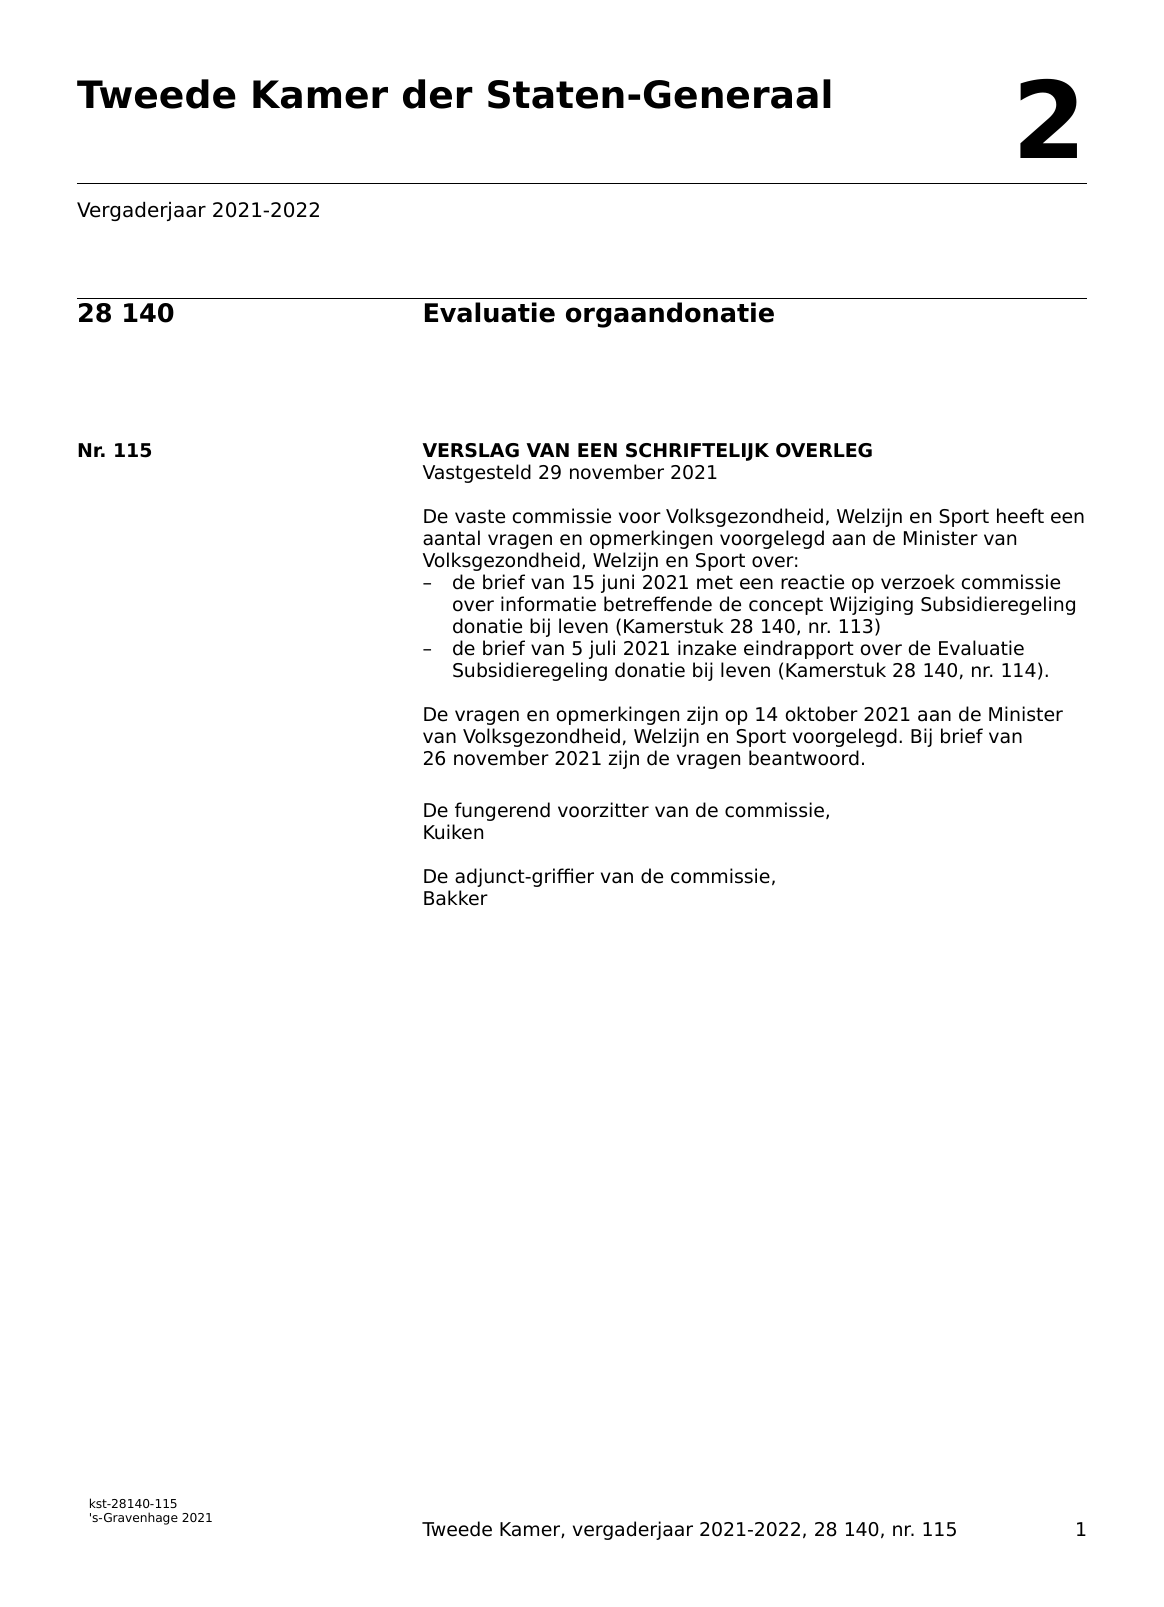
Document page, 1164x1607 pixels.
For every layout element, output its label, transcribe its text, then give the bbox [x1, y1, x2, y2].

text De fungerend voorzitter van de commissie, Kuiken [422, 800, 1087, 844]
subtitle Nr. 115 VERSLAG VAN EEN SCHRIFTELIJK OVERLEG [77, 440, 1087, 462]
text – de brief van 5 juli 2021 inzake eindrapport over de Evaluatie Subsidieregeling donatie bij leven (Kamerstuk 28 140, nr. 114). [422, 638, 1087, 682]
text De vragen en opmerkingen zijn op 14 oktober 2021 aan de Minister van Volksgezondheid, Welzijn en Sport voorgelegd. Bij brief van 26 november 2021 zijn de vragen beantwoord. [422, 704, 1087, 770]
text De adjunct-griffier van de commissie, Bakker [422, 866, 1087, 910]
text kst-28140-115 [88, 1497, 323, 1511]
text 's-Gravenhage 2021 [88, 1511, 323, 1525]
table_header 2 [886, 59, 1087, 183]
table_header Tweede Kamer der Staten-Generaal [77, 59, 886, 183]
text De vaste commissie voor Volksgezondheid, Welzijn en Sport heeft een aantal vragen en opmerkingen voorgelegd aan de Minister van Volksgezondheid, Welzijn en Sport over: [422, 506, 1087, 572]
text Vastgesteld 29 november 2021 [422, 462, 1087, 484]
text – de brief van 15 juni 2021 met een reactie op verzoek commissie over informatie betreffende de concept Wijziging Subsidieregeling donatie bij leven (Kamerstuk 28 140, nr. 113) [422, 572, 1087, 638]
table_cell Vergaderjaar 2021-2022 [77, 184, 1087, 298]
subtitle 28 140 Evaluatie orgaandonatie [77, 299, 1087, 329]
